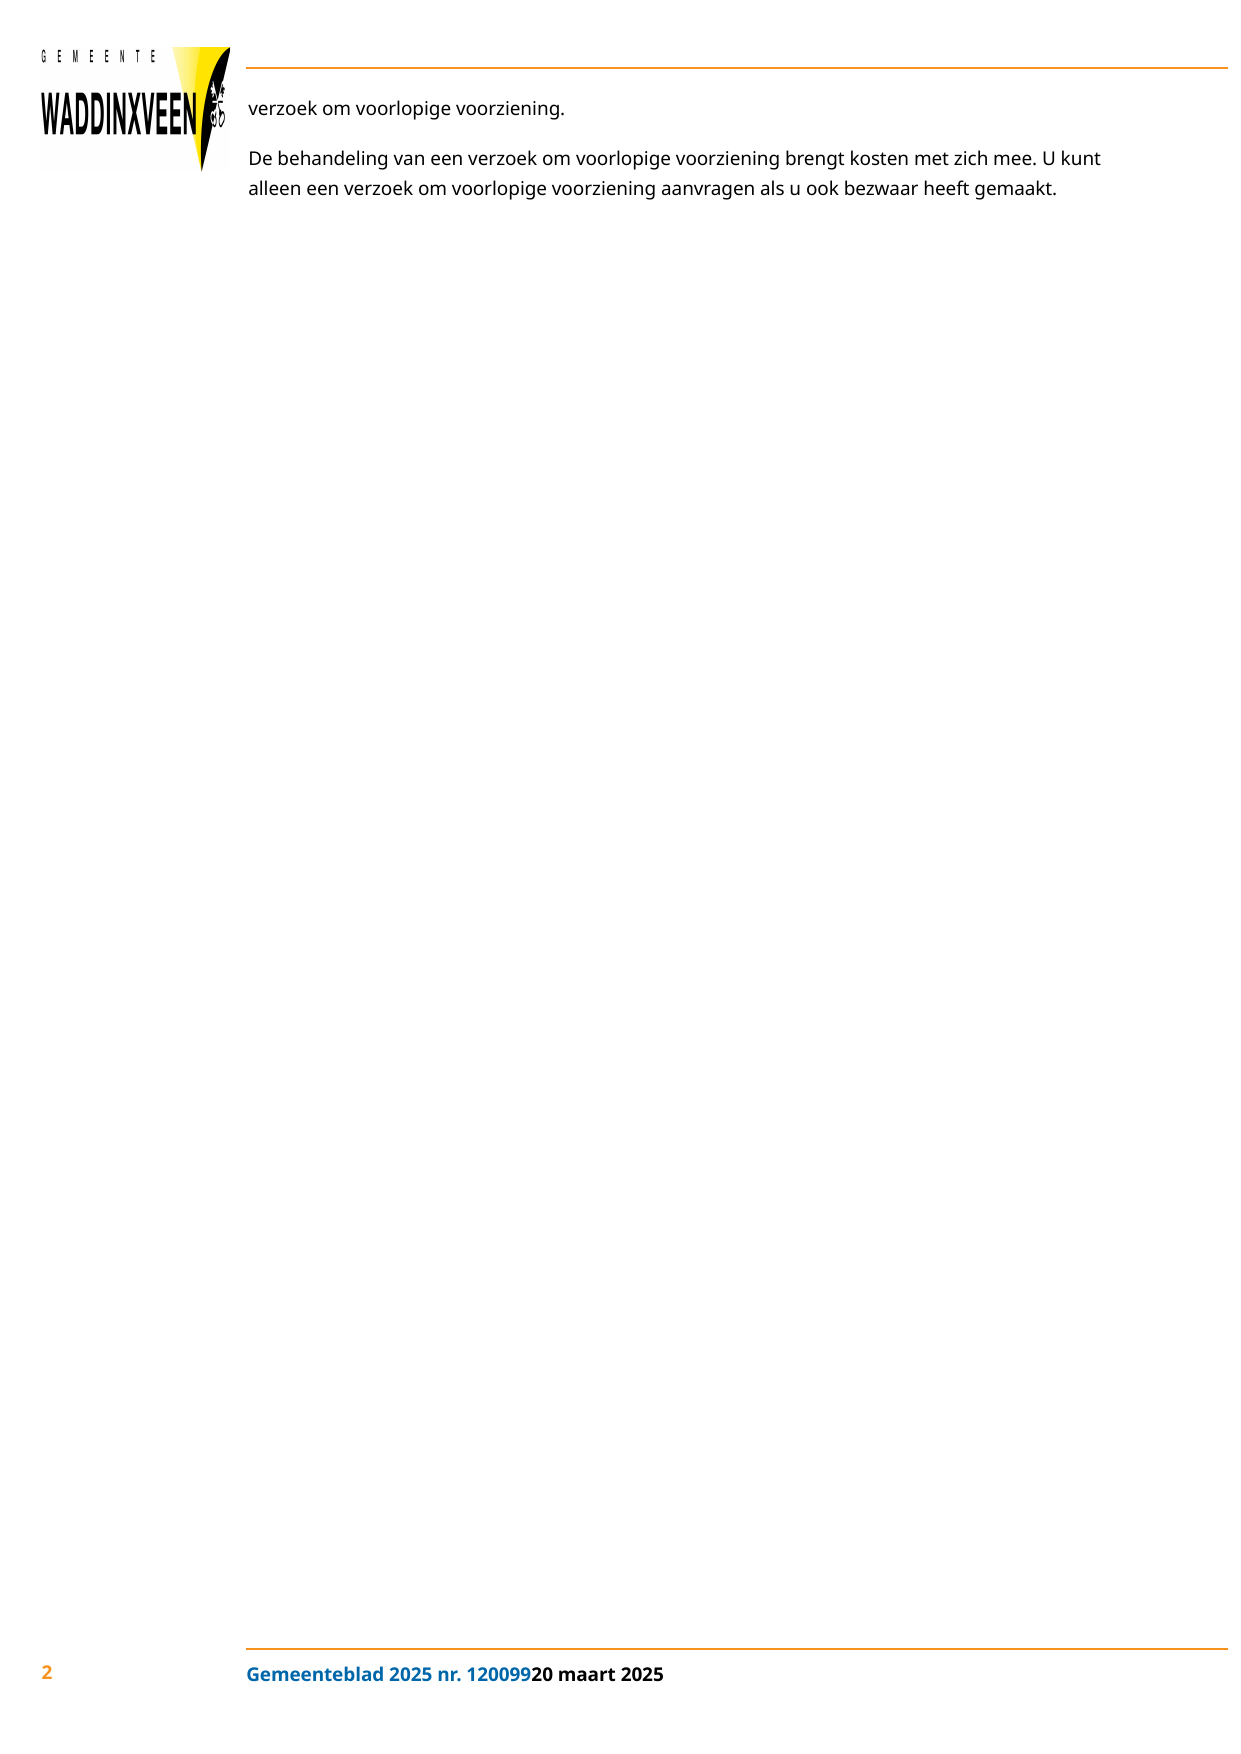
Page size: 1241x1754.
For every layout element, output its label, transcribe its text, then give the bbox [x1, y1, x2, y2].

picture [41, 47, 231, 172]
text De behandeling van een verzoek om voorlopige voorziening brengt kosten met zich mee. U kunt alleen een verzoek om voorlopige voorziening aanvragen als u ook bezwaar heeft gemaakt. [248, 145, 1152, 201]
text verzoek om voorlopige voorziening. [248, 95, 1152, 121]
